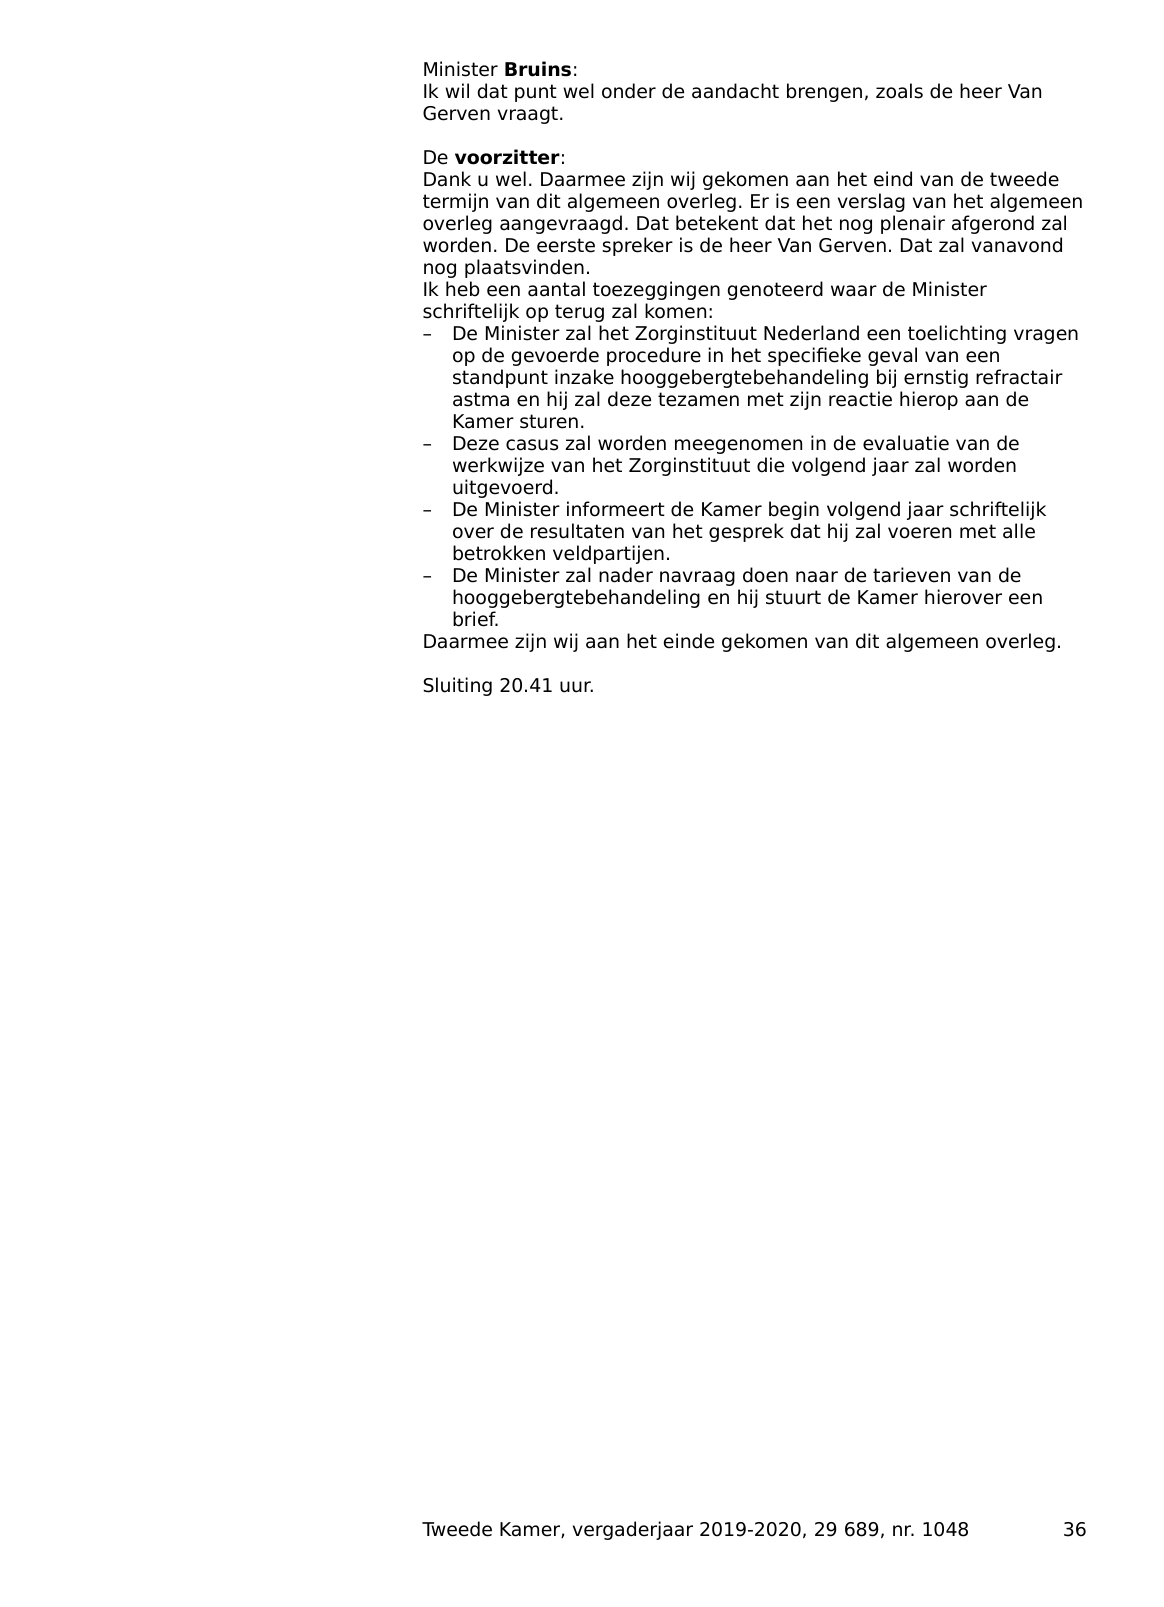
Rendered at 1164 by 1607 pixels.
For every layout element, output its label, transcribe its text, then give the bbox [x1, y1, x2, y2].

text Dank u wel. Daarmee zijn wij gekomen aan het eind van de tweede termijn van dit algemeen overleg. Er is een verslag van het algemeen overleg aangevraagd. Dat betekent dat het nog plenair afgerond zal worden. De eerste spreker is de heer Van Gerven. Dat zal vanavond nog plaatsvinden. [422, 169, 1087, 279]
text – De Minister zal het Zorginstituut Nederland een toelichting vragen op de gevoerde procedure in het specifieke geval van een standpunt inzake hooggebergtebehandeling bij ernstig refractair astma en hij zal deze tezamen met zijn reactie hierop aan de Kamer sturen. [422, 323, 1087, 433]
text Minister Bruins: [422, 59, 1087, 81]
text – Deze casus zal worden meegenomen in de evaluatie van de werkwijze van het Zorginstituut die volgend jaar zal worden uitgevoerd. [422, 433, 1087, 499]
text – De Minister zal nader navraag doen naar de tarieven van de hooggebergtebehandeling en hij stuurt de Kamer hierover een brief. [422, 565, 1087, 631]
text Daarmee zijn wij aan het einde gekomen van dit algemeen overleg. [422, 631, 1087, 653]
text – De Minister informeert de Kamer begin volgend jaar schriftelijk over de resultaten van het gesprek dat hij zal voeren met alle betrokken veldpartijen. [422, 499, 1087, 565]
text Ik wil dat punt wel onder de aandacht brengen, zoals de heer Van Gerven vraagt. [422, 81, 1087, 125]
text Sluiting 20.41 uur. [422, 675, 1087, 697]
text Ik heb een aantal toezeggingen genoteerd waar de Minister schriftelijk op terug zal komen: [422, 279, 1087, 323]
text De voorzitter: [422, 147, 1087, 169]
